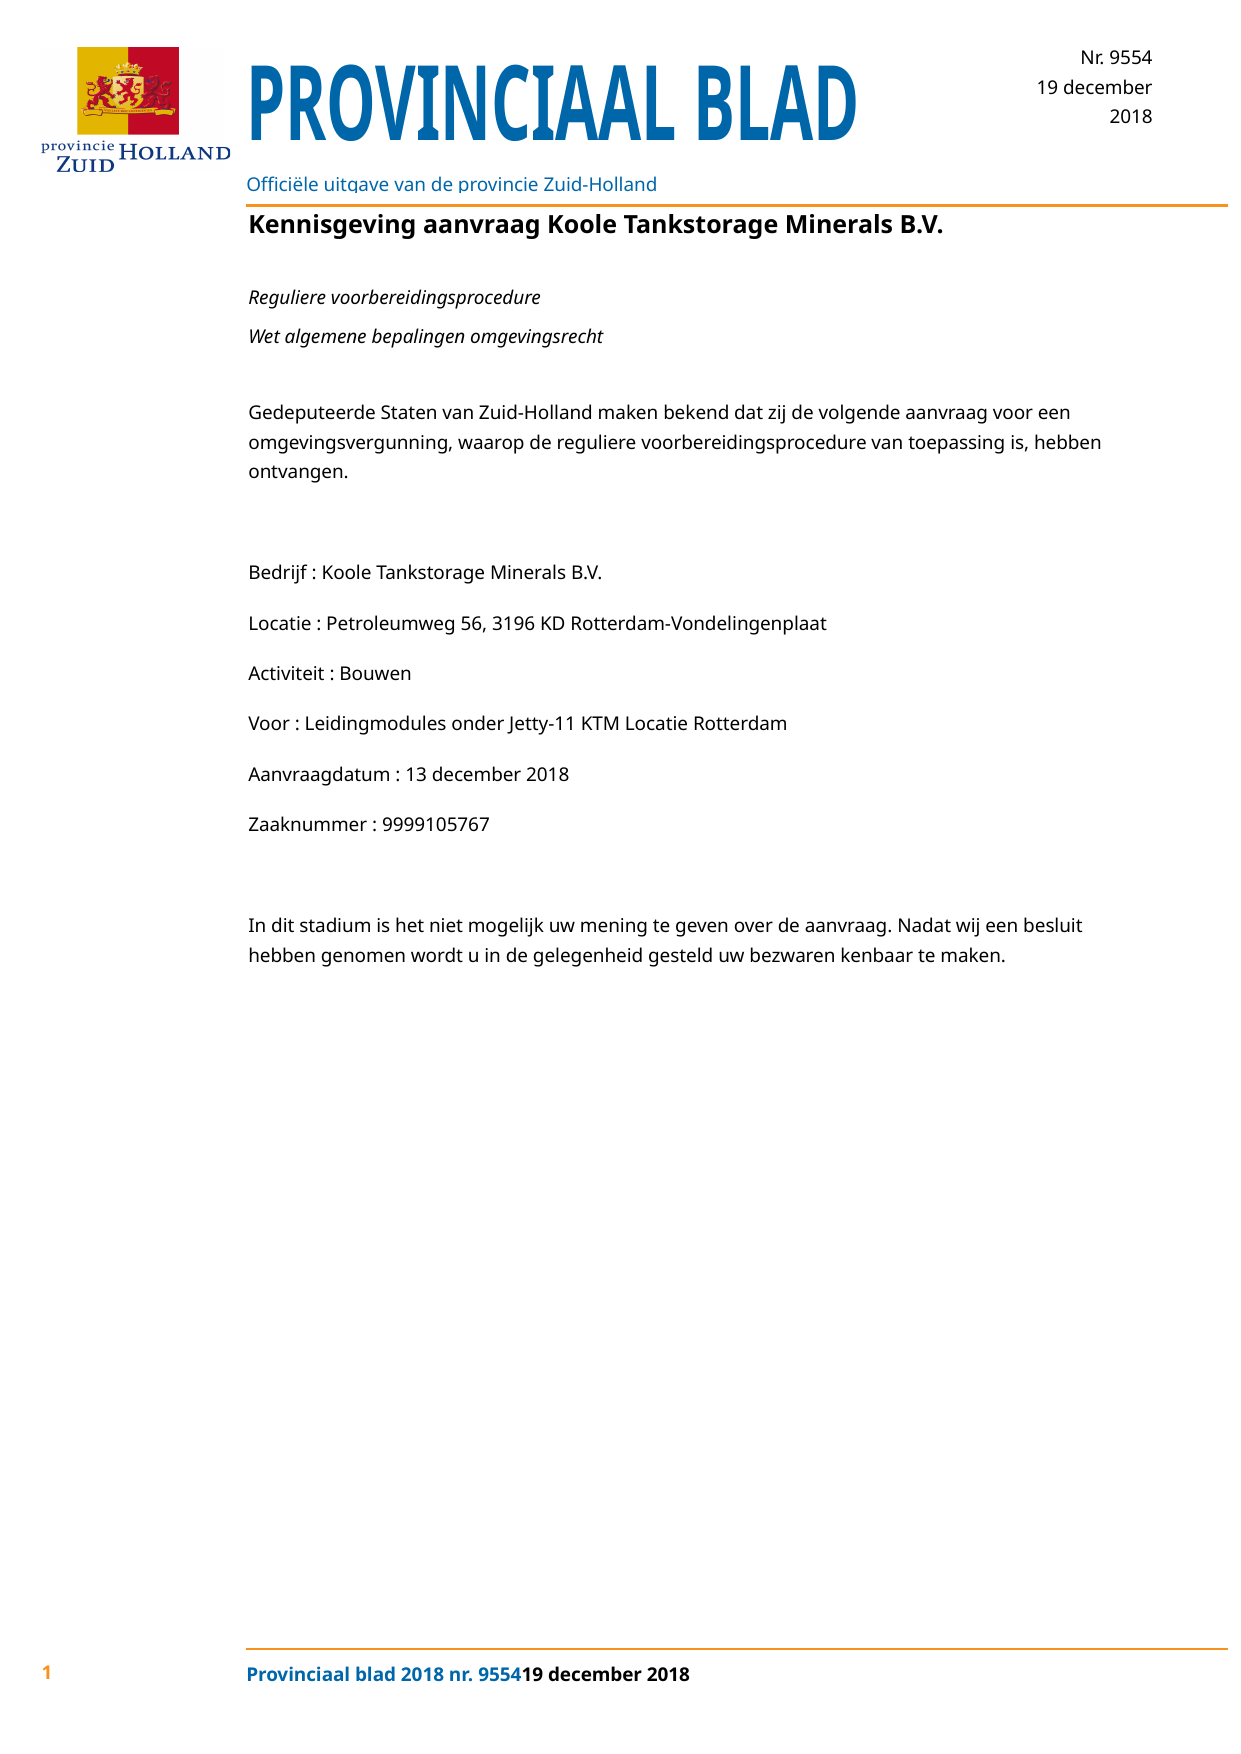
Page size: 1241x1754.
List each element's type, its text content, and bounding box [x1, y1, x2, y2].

text Wet algemene bepalingen omgevingsrecht [248, 323, 1152, 349]
text Voor : Leidingmodules onder Jetty-11 KTM Locatie Rotterdam [248, 711, 1152, 736]
text Zaaknummer : 9999105767 [248, 811, 1152, 837]
text Bedrijf : Koole Tankstorage Minerals B.V. [248, 559, 1152, 585]
text Activiteit : Bouwen [248, 660, 1152, 686]
text Aanvraagdatum : 13 december 2018 [248, 761, 1152, 787]
text Reguliere voorbereidingsprocedure [248, 284, 1152, 309]
text In dit stadium is het niet mogelijk uw mening te geven over de aanvraag. Nadat wij een besluit hebben genomen wordt u in de gelegenheid gesteld uw bezwaren kenbaar te maken. [248, 912, 1152, 967]
picture [41, 47, 231, 172]
text Gedeputeerde Staten van Zuid-Holland maken bekend dat zij de volgende aanvraag voor een omgevingsvergunning, waarop de reguliere voorbereidingsprocedure van toepassing is, hebben ontvangen. [248, 399, 1152, 484]
text Kennisgeving aanvraag Koole Tankstorage Minerals B.V. [248, 207, 1152, 241]
text Locatie : Petroleumweg 56, 3196 KD Rotterdam-Vondelingenplaat [248, 610, 1152, 635]
